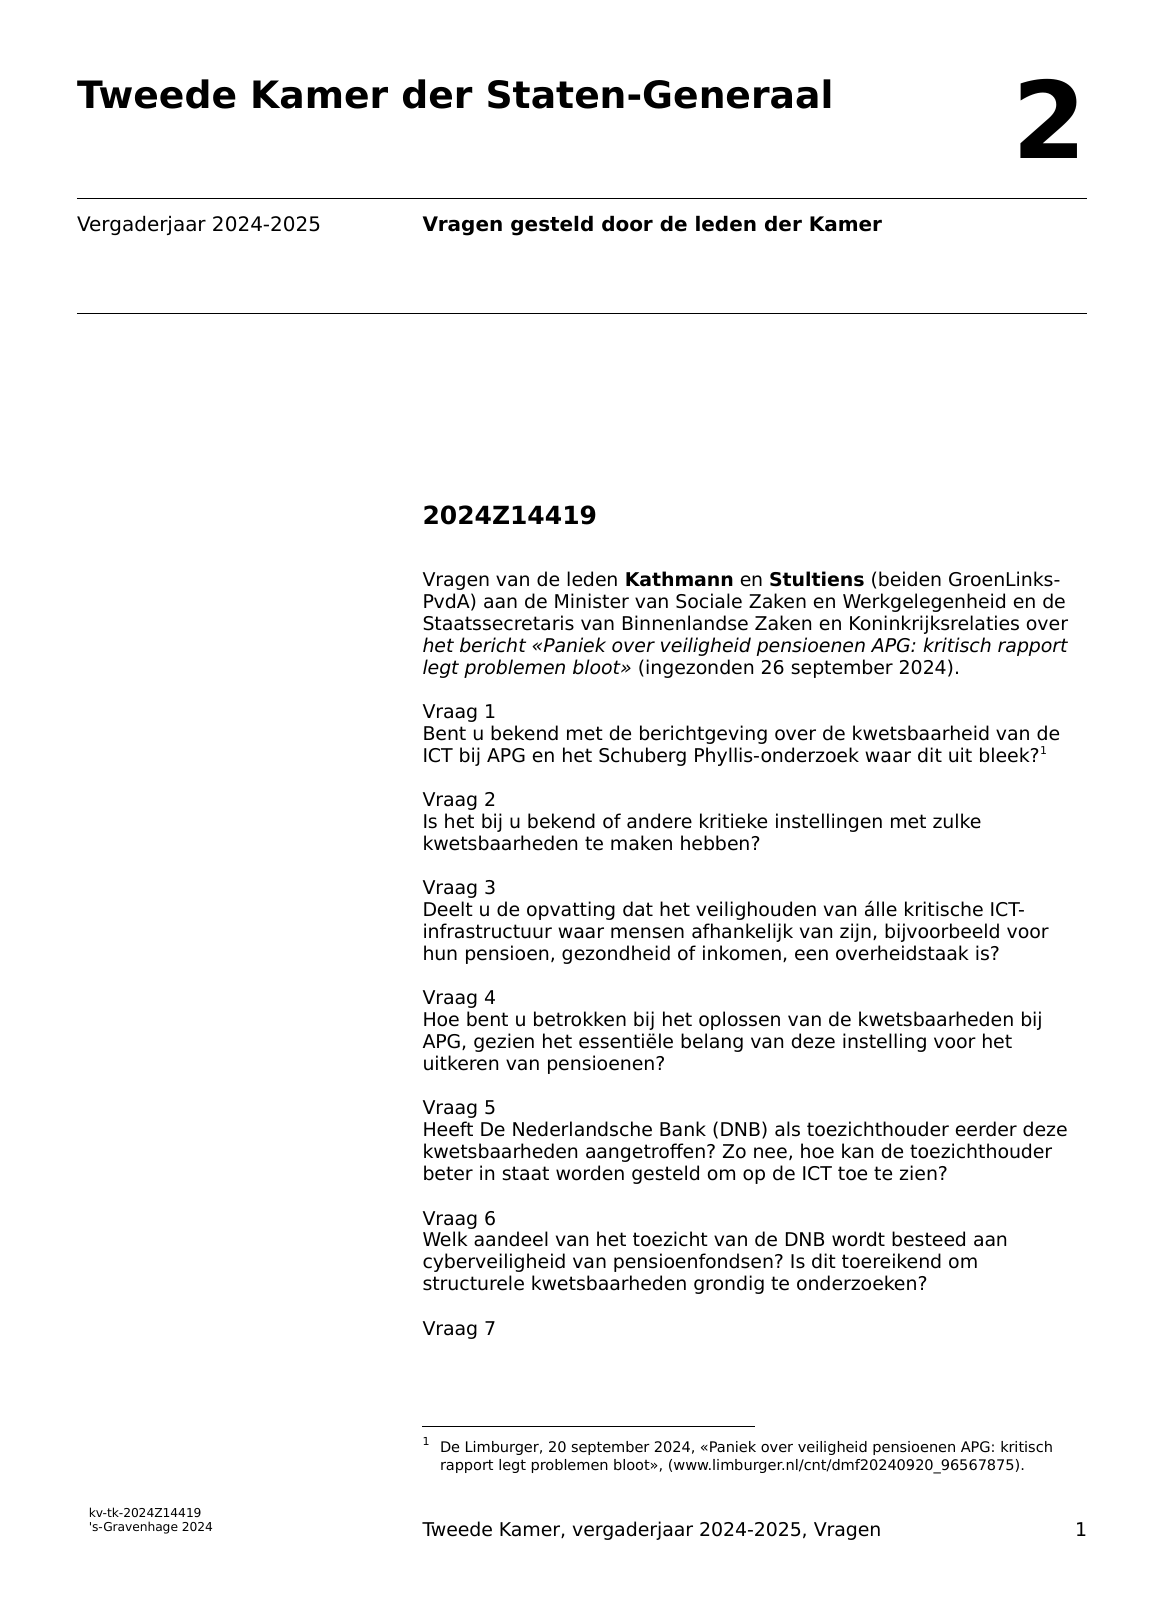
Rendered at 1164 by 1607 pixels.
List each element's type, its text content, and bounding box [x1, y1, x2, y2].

text Hoe bent u betrokken bij het oplossen van de kwetsbaarheden bij APG, gezien het essentiële belang van deze instelling voor het uitkeren van pensioenen? [422, 1009, 1087, 1075]
text Vragen van de leden Kathmann en Stultiens (beiden GroenLinks-PvdA) aan de Minister van Sociale Zaken en Werkgelegenheid en de Staatssecretaris van Binnenlandse Zaken en Koninkrijksrelaties over het bericht «Paniek over veiligheid pensioenen APG: kritisch rapport legt problemen bloot» (ingezonden 26 september 2024). [422, 569, 1087, 679]
text Is het bij u bekend of andere kritieke instellingen met zulke kwetsbaarheden te maken hebben? [422, 811, 1087, 855]
text Vraag 2 [422, 789, 1087, 811]
text Deelt u de opvatting dat het veilighouden van álle kritische ICT-infrastructuur waar mensen afhankelijk van zijn, bijvoorbeeld voor hun pensioen, gezondheid of inkomen, een overheidstaak is? [422, 899, 1087, 965]
text Vraag 4 [422, 987, 1087, 1009]
table_cell Vergaderjaar 2024-2025 [77, 199, 422, 313]
text Vraag 6 [422, 1207, 1087, 1229]
text De Limburger, 20 september 2024, «Paniek over veiligheid pensioenen APG: kritisch rapport legt problemen bloot», (www.limburger.nl/cnt/dmf20240920_96567875). [422, 1435, 1087, 1474]
text Vraag 1 [422, 701, 1087, 723]
text 's-Gravenhage 2024 [88, 1520, 323, 1534]
table_cell Vragen gesteld door de leden der Kamer [422, 199, 1087, 313]
text Welk aandeel van het toezicht van de DNB wordt besteed aan cyberveiligheid van pensioenfondsen? Is dit toereikend om structurele kwetsbaarheden grondig te onderzoeken? [422, 1229, 1087, 1295]
text 2024Z14419 [422, 501, 1087, 531]
text Vraag 7 [422, 1317, 1087, 1339]
text kv-tk-2024Z14419 [88, 1506, 323, 1520]
text Heeft De Nederlandsche Bank (DNB) als toezichthouder eerder deze kwetsbaarheden aangetroffen? Zo nee, hoe kan de toezichthouder beter in staat worden gesteld om op de ICT toe te zien? [422, 1119, 1087, 1185]
text Bent u bekend met de berichtgeving over de kwetsbaarheid van de ICT bij APG en het Schuberg Phyllis-onderzoek waar dit uit bleek? [422, 723, 1087, 767]
text Vraag 5 [422, 1097, 1087, 1119]
text Vraag 3 [422, 877, 1087, 899]
table_header Tweede Kamer der Staten-Generaal [77, 59, 886, 198]
table_header 2 [886, 59, 1087, 198]
